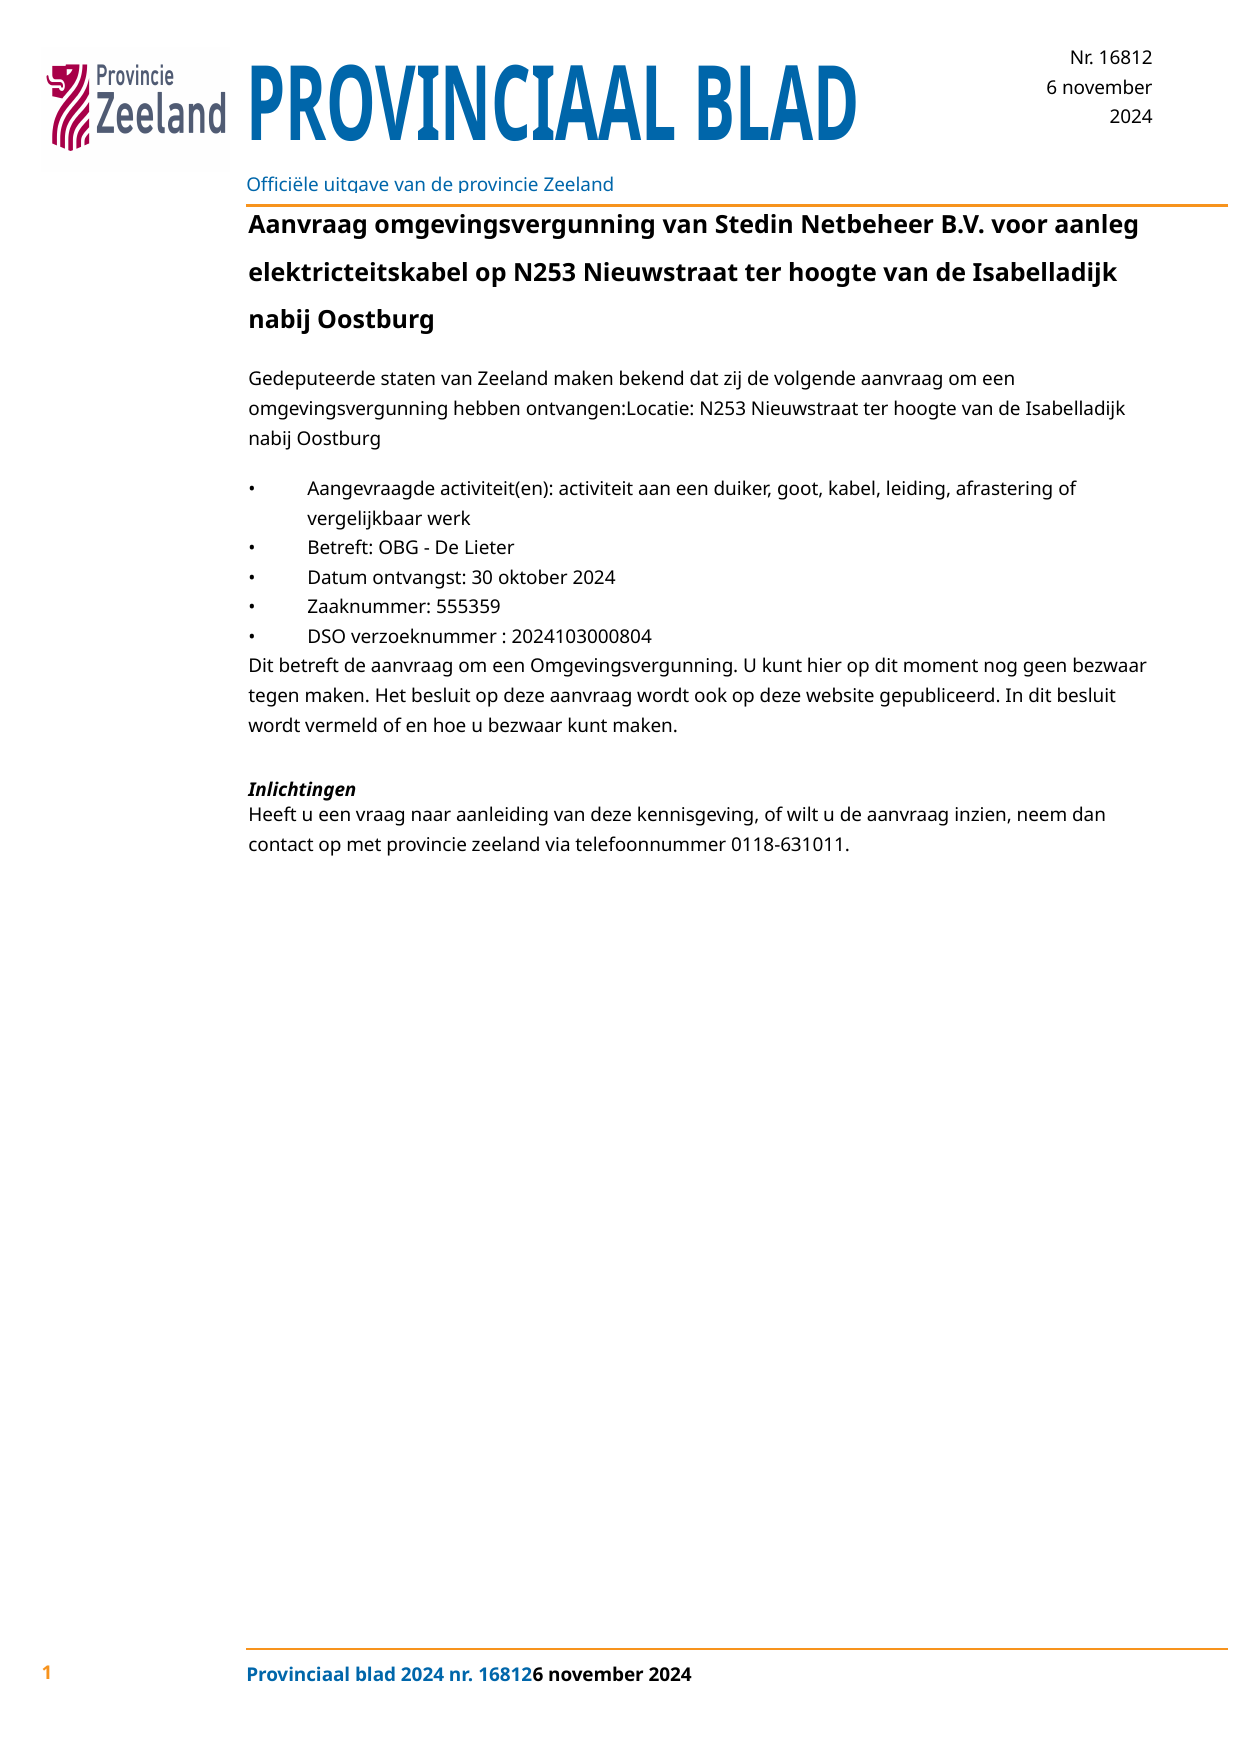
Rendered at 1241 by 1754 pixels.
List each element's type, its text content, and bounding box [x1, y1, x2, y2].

text Gedeputeerde staten van Zeeland maken bekend dat zij de volgende aanvraag om een omgevingsvergunning hebben ontvangen:Locatie: N253 Nieuwstraat ter hoogte van de Isabelladijk nabij Oostburg [248, 366, 1152, 450]
list DSO verzoeknummer : 2024103000804 [248, 623, 1152, 649]
text Dit betreft de aanvraag om een Omgevingsvergunning. U kunt hier op dit moment nog geen bezwaar tegen maken. Het besluit op deze aanvraag wordt ook op deze website gepubliceerd. In dit besluit wordt vermeld of en hoe u bezwaar kunt maken. [248, 653, 1152, 737]
list Zaaknummer: 555359 [248, 593, 1152, 619]
text Inlichtingen [248, 776, 1152, 801]
text Heeft u een vraag naar aanleiding van deze kennisgeving, of wilt u de aanvraag inzien, neem dan contact op met provincie zeeland via telefoonnummer 0118-631011. [248, 801, 1152, 857]
list Datum ontvangst: 30 oktober 2024 [248, 564, 1152, 589]
list Betreft: OBG - De Lieter [248, 534, 1152, 560]
list Aangevraagde activiteit(en): activiteit aan een duiker, goot, kabel, leiding, afrastering of vergelijkbaar werk [248, 475, 1152, 530]
text Aanvraag omgevingsvergunning van Stedin Netbeheer B.V. voor aanleg elektricteitskabel op N253 Nieuwstraat ter hoogte van de Isabelladijk nabij Oostburg [248, 207, 1152, 336]
picture [41, 47, 231, 172]
